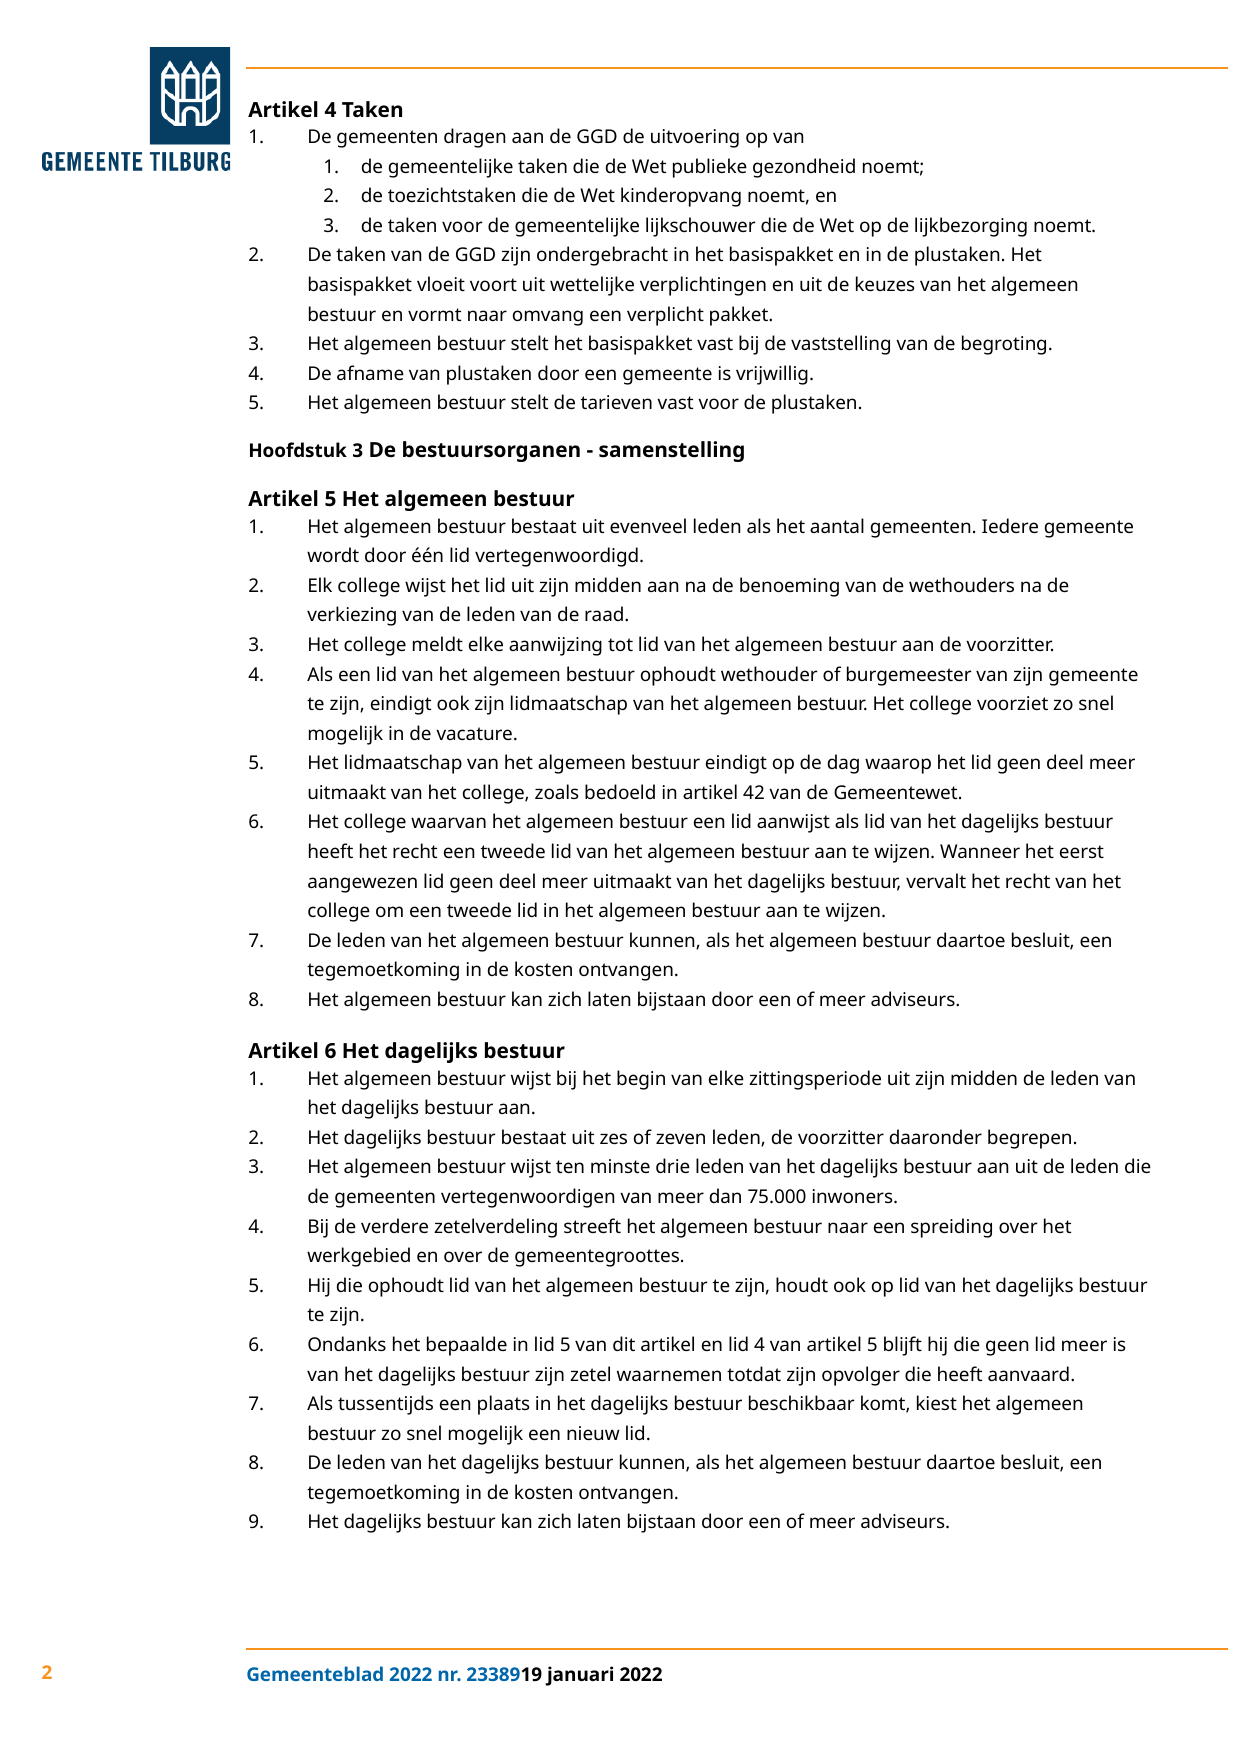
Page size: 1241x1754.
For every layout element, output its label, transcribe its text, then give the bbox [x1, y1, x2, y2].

list Het lidmaatschap van het algemeen bestuur eindigt op de dag waarop het lid geen deel meer uitmaakt van het college, zoals bedoeld in artikel 42 van de Gemeentewet. [248, 749, 1152, 805]
list Elk college wijst het lid uit zijn midden aan na de benoeming van de wethouders na de verkiezing van de leden van de raad. [248, 572, 1152, 627]
picture [41, 47, 231, 172]
list De gemeenten dragen aan de GGD de uitvoering op van [248, 123, 1152, 149]
text Artikel 4 Taken [248, 95, 1152, 123]
list Het dagelijks bestuur bestaat uit zes of zeven leden, de voorzitter daaronder begrepen. [248, 1124, 1152, 1150]
list Het college meldt elke aanwijzing tot lid van het algemeen bestuur aan de voorzitter. [248, 631, 1152, 657]
text Artikel 5 Het algemeen bestuur [248, 484, 1152, 513]
list De taken van de GGD zijn ondergebracht in het basispakket en in de plustaken. Het basispakket vloeit voort uit wettelijke verplichtingen en uit de keuzes van het algemeen bestuur en vormt naar omvang een verplicht pakket. [248, 242, 1152, 326]
list De leden van het algemeen bestuur kunnen, als het algemeen bestuur daartoe besluit, een tegemoetkoming in de kosten ontvangen. [248, 927, 1152, 982]
list Bij de verdere zetelverdeling streeft het algemeen bestuur naar een spreiding over het werkgebied en over de gemeentegroottes. [248, 1213, 1152, 1268]
list Het dagelijks bestuur kan zich laten bijstaan door een of meer adviseurs. [248, 1509, 1152, 1534]
list Het college waarvan het algemeen bestuur een lid aanwijst als lid van het dagelijks bestuur heeft het recht een tweede lid van het algemeen bestuur aan te wijzen. Wanneer het eerst aangewezen lid geen deel meer uitmaakt van het dagelijks bestuur, vervalt het recht van het college om een tweede lid in het algemeen bestuur aan te wijzen. [248, 809, 1152, 923]
list De afname van plustaken door een gemeente is vrijwillig. [248, 360, 1152, 386]
list Hij die ophoudt lid van het algemeen bestuur te zijn, houdt ook op lid van het dagelijks bestuur te zijn. [248, 1272, 1152, 1327]
list Als tussentijds een plaats in het dagelijks bestuur beschikbaar komt, kiest het algemeen bestuur zo snel mogelijk een nieuw lid. [248, 1390, 1152, 1446]
list Het algemeen bestuur stelt de tarieven vast voor de plustaken. [248, 389, 1152, 415]
text Hoofdstuk 3 De bestuursorganen - samenstelling [248, 435, 1152, 463]
list Het algemeen bestuur bestaat uit evenveel leden als het aantal gemeenten. Iedere gemeente wordt door één lid vertegenwoordigd. [248, 513, 1152, 568]
list Als een lid van het algemeen bestuur ophoudt wethouder of burgemeester van zijn gemeente te zijn, eindigt ook zijn lidmaatschap van het algemeen bestuur. Het college voorziet zo snel mogelijk in de vacature. [248, 661, 1152, 746]
list Het algemeen bestuur kan zich laten bijstaan door een of meer adviseurs. [248, 986, 1152, 1012]
list de toezichtstaken die de Wet kinderopvang noemt, en [323, 182, 1152, 208]
list Ondanks het bepaalde in lid 5 van dit artikel en lid 4 van artikel 5 blijft hij die geen lid meer is van het dagelijks bestuur zijn zetel waarnemen totdat zijn opvolger die heeft aanvaard. [248, 1331, 1152, 1387]
text Artikel 6 Het dagelijks bestuur [248, 1037, 1152, 1065]
list Het algemeen bestuur stelt het basispakket vast bij de vaststelling van de begroting. [248, 330, 1152, 356]
list de gemeentelijke taken die de Wet publieke gezondheid noemt; [323, 153, 1152, 178]
list De leden van het dagelijks bestuur kunnen, als het algemeen bestuur daartoe besluit, een tegemoetkoming in de kosten ontvangen. [248, 1449, 1152, 1505]
list de taken voor de gemeentelijke lijkschouwer die de Wet op de lijkbezorging noemt. [323, 212, 1152, 238]
list Het algemeen bestuur wijst ten minste drie leden van het dagelijks bestuur aan uit de leden die de gemeenten vertegenwoordigen van meer dan 75.000 inwoners. [248, 1154, 1152, 1209]
list Het algemeen bestuur wijst bij het begin van elke zittingsperiode uit zijn midden de leden van het dagelijks bestuur aan. [248, 1065, 1152, 1120]
